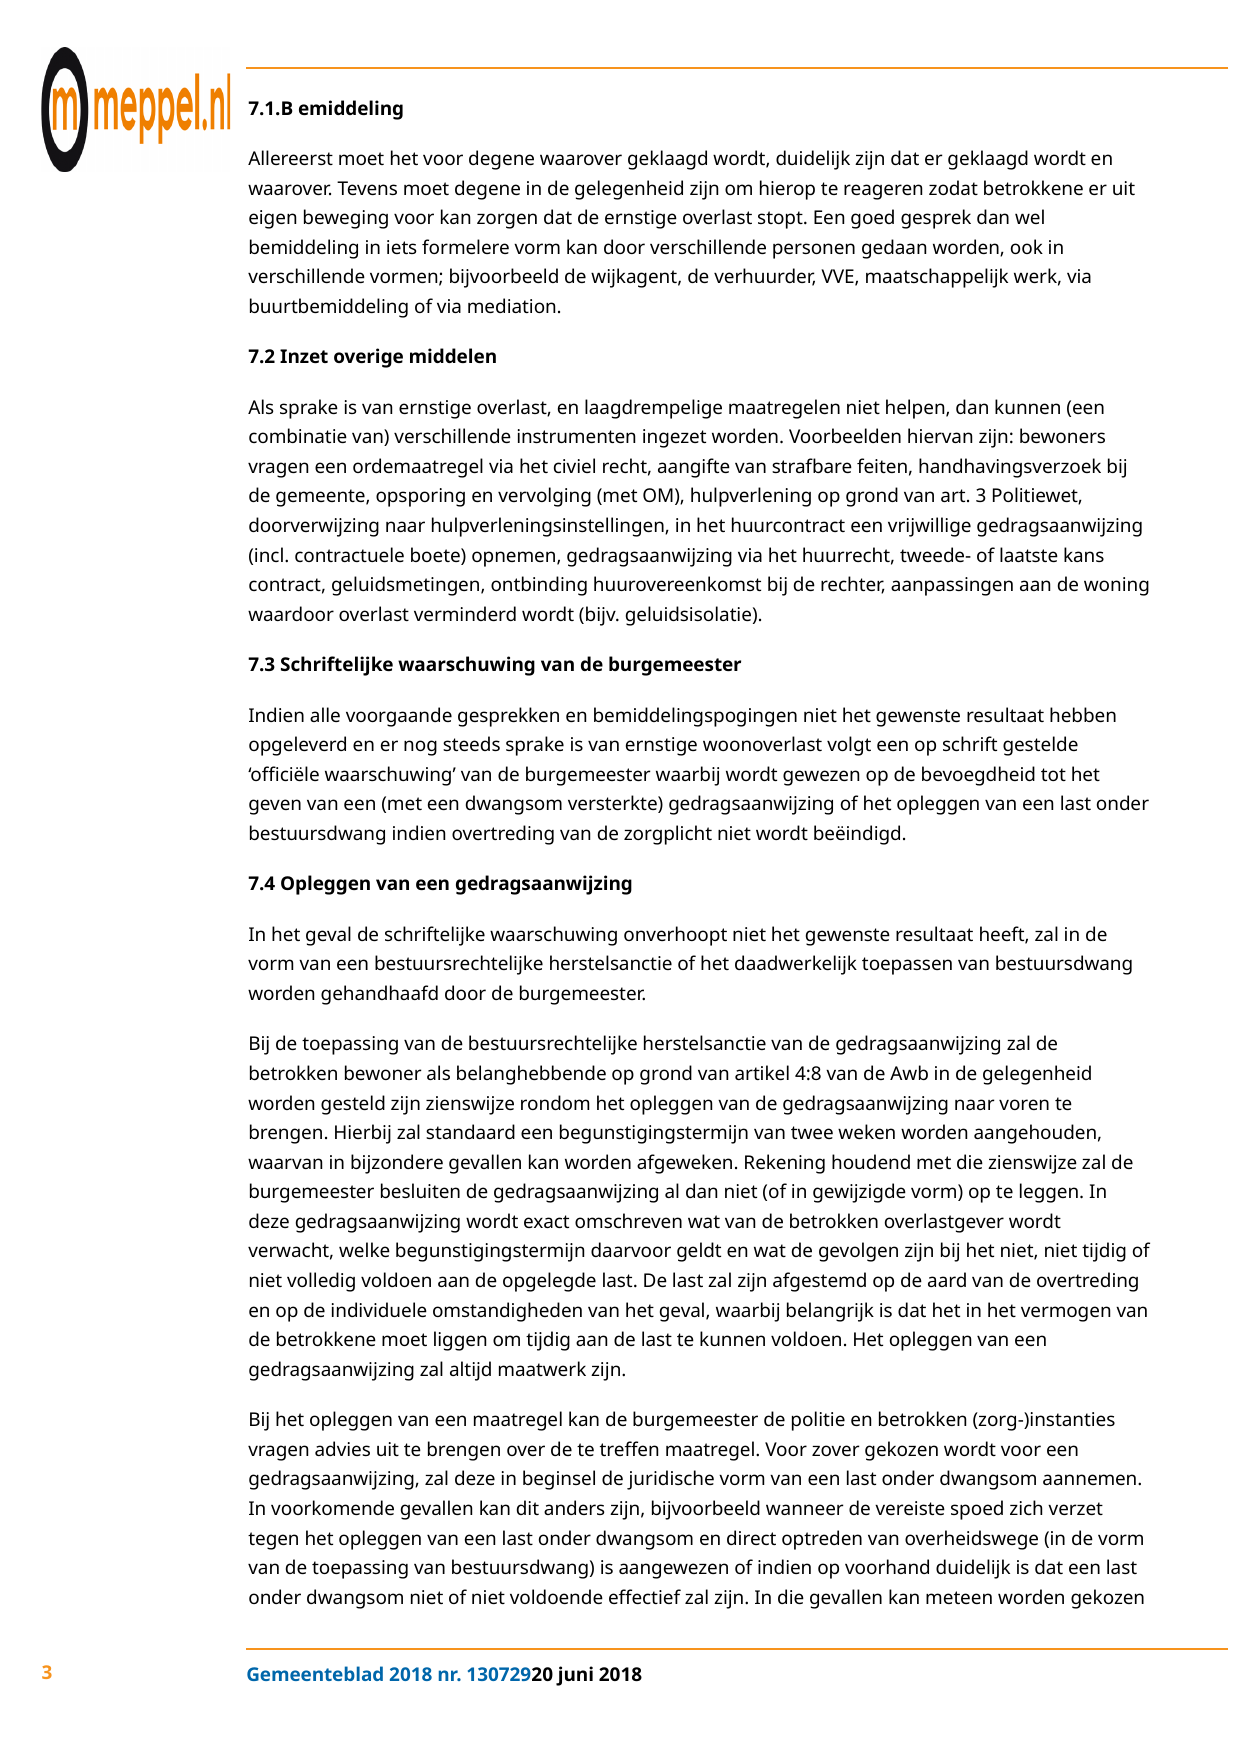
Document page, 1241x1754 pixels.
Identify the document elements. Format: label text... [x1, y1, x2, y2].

text 7.3 Schriftelijke waarschuwing van de burgemeester [248, 651, 1152, 677]
text Indien alle voorgaande gesprekken en bemiddelingspogingen niet het gewenste resultaat hebben opgeleverd en er nog steeds sprake is van ernstige woonoverlast volgt een op schrift gestelde ‘officiële waarschuwing’ van de burgemeester waarbij wordt gewezen op de bevoegdheid tot het geven van een (met een dwangsom versterkte) gedragsaanwijzing of het opleggen van een last onder bestuursdwang indien overtreding van de zorgplicht niet wordt beëindigd. [248, 702, 1152, 846]
text Allereerst moet het voor degene waarover geklaagd wordt, duidelijk zijn dat er geklaagd wordt en waarover. Tevens moet degene in de gelegenheid zijn om hierop te reageren zodat betrokkene er uit eigen beweging voor kan zorgen dat de ernstige overlast stopt. Een goed gesprek dan wel bemiddeling in iets formelere vorm kan door verschillende personen gedaan worden, ook in verschillende vormen; bijvoorbeeld de wijkagent, de verhuurder, VVE, maatschappelijk werk, via buurtbemiddeling of via mediation. [248, 145, 1152, 319]
picture [41, 47, 231, 172]
text Als sprake is van ernstige overlast, en laagdrempelige maatregelen niet helpen, dan kunnen (een combinatie van) verschillende instrumenten ingezet worden. Voorbeelden hiervan zijn: bewoners vragen een ordemaatregel via het civiel recht, aangifte van strafbare feiten, handhavingsverzoek bij de gemeente, opsporing en vervolging (met OM), hulpverlening op grond van art. 3 Politiewet, doorverwijzing naar hulpverleningsinstellingen, in het huurcontract een vrijwillige gedragsaanwijzing (incl. contractuele boete) opnemen, gedragsaanwijzing via het huurrecht, tweede- of laatste kans contract, geluidsmetingen, ontbinding huurovereenkomst bij de rechter, aanpassingen aan de woning waardoor overlast verminderd wordt (bijv. geluidsisolatie). [248, 394, 1152, 627]
text 7.2 Inzet overige middelen [248, 343, 1152, 369]
text 7.1.B emiddeling [248, 95, 1152, 121]
text In het geval de schriftelijke waarschuwing onverhoopt niet het gewenste resultaat heeft, zal in de vorm van een bestuursrechtelijke herstelsanctie of het daadwerkelijk toepassen van bestuursdwang worden gehandhaafd door de burgemeester. [248, 921, 1152, 1006]
text Bij het opleggen van een maatregel kan de burgemeester de politie en betrokken (zorg-)instanties vragen advies uit te brengen over de te treffen maatregel. Voor zover gekozen wordt voor een gedragsaanwijzing, zal deze in beginsel de juridische vorm van een last onder dwangsom aannemen. In voorkomende gevallen kan dit anders zijn, bijvoorbeeld wanneer de vereiste spoed zich verzet tegen het opleggen van een last onder dwangsom en direct optreden van overheidswege (in de vorm van de toepassing van bestuursdwang) is aangewezen of indien op voorhand duidelijk is dat een last onder dwangsom niet of niet voldoende effectief zal zijn. In die gevallen kan meteen worden gekozen [248, 1406, 1152, 1610]
text 7.4 Opleggen van een gedragsaanwijzing [248, 871, 1152, 896]
text Bij de toepassing van de bestuursrechtelijke herstelsanctie van de gedragsaanwijzing zal de betrokken bewoner als belanghebbende op grond van artikel 4:8 van de Awb in de gelegenheid worden gesteld zijn zienswijze rondom het opleggen van de gedragsaanwijzing naar voren te brengen. Hierbij zal standaard een begunstigingstermijn van twee weken worden aangehouden, waarvan in bijzondere gevallen kan worden afgeweken. Rekening houdend met die zienswijze zal de burgemeester besluiten de gedragsaanwijzing al dan niet (of in gewijzigde vorm) op te leggen. In deze gedragsaanwijzing wordt exact omschreven wat van de betrokken overlastgever wordt verwacht, welke begunstigingstermijn daarvoor geldt en wat de gevolgen zijn bij het niet, niet tijdig of niet volledig voldoen aan de opgelegde last. De last zal zijn afgestemd op de aard van de overtreding en op de individuele omstandigheden van het geval, waarbij belangrijk is dat het in het vermogen van de betrokkene moet liggen om tijdig aan de last te kunnen voldoen. Het opleggen van een gedragsaanwijzing zal altijd maatwerk zijn. [248, 1031, 1152, 1382]
